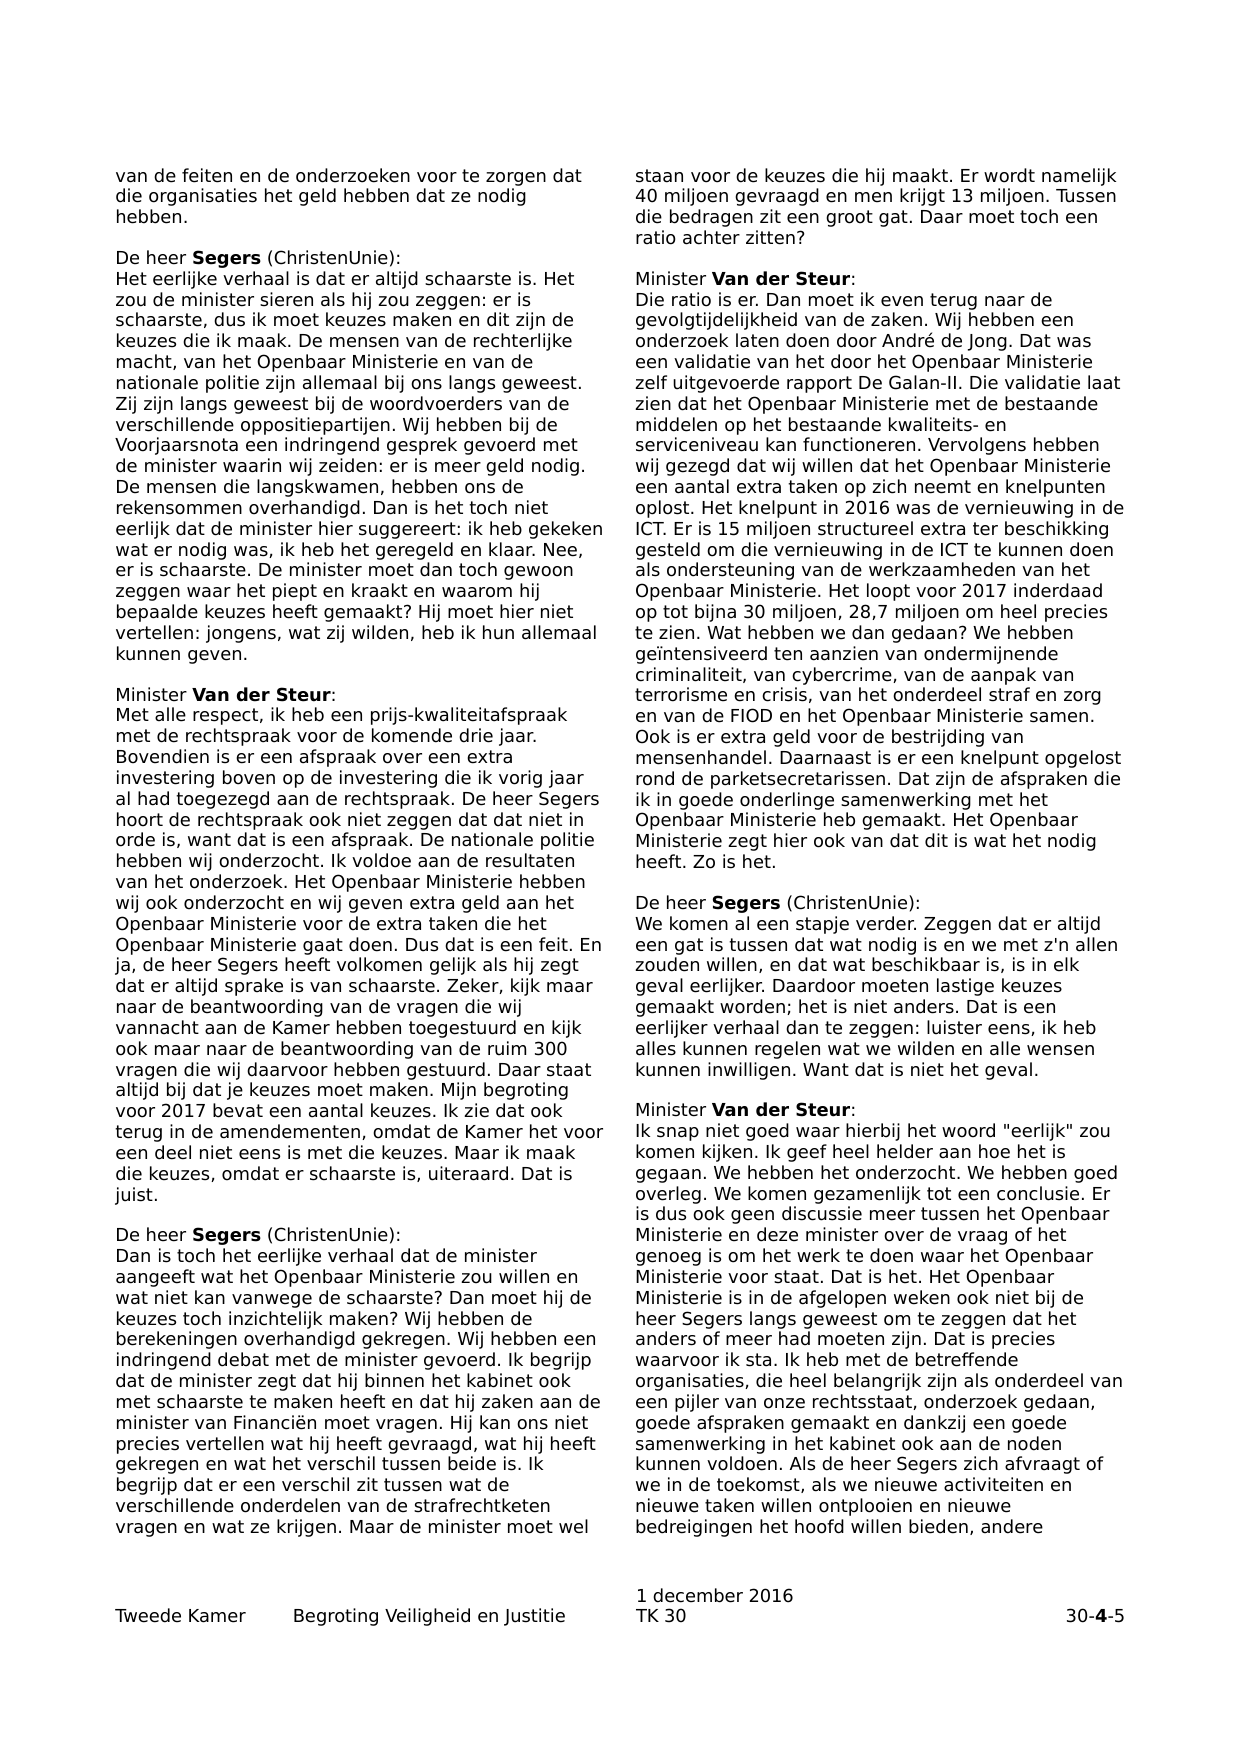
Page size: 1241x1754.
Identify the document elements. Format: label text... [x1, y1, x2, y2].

text Ik snap niet goed waar hierbij het woord "eerlijk" zou komen kijken. Ik geef heel helder aan hoe het is gegaan. We hebben het onderzocht. We hebben goed overleg. We komen gezamenlijk tot een conclusie. Er is dus ook geen discussie meer tussen het Openbaar Ministerie en deze minister over de vraag of het genoeg is om het werk te doen waar het Openbaar Ministerie voor staat. Dat is het. Het Openbaar Ministerie is in de afgelopen weken ook niet bij de heer Segers langs geweest om te zeggen dat het anders of meer had moeten zijn. Dat is precies waarvoor ik sta. Ik heb met de betreffende organisaties, die heel belangrijk zijn als onderdeel van een pijler van onze rechtsstaat, onderzoek gedaan, goede afspraken gemaakt en dankzij een goede samenwerking in het kabinet ook aan de noden kunnen voldoen. Als de heer Segers zich afvraagt of we in de toekomst, als we nieuwe activiteiten en nieuwe taken willen ontplooien en nieuwe bedreigingen het hoofd willen bieden, andere [635, 1121, 1125, 1537]
text Met alle respect, ik heb een prijs-kwaliteitafspraak met de rechtspraak voor de komende drie jaar. Bovendien is er een afspraak over een extra investering boven op de investering die ik vorig jaar al had toegezegd aan de rechtspraak. De heer Segers hoort de rechtspraak ook niet zeggen dat dat niet in orde is, want dat is een afspraak. De nationale politie hebben wij onderzocht. Ik voldoe aan de resultaten van het onderzoek. Het Openbaar Ministerie hebben wij ook onderzocht en wij geven extra geld aan het Openbaar Ministerie voor de extra taken die het Openbaar Ministerie gaat doen. Dus dat is een feit. En ja, de heer Segers heeft volkomen gelijk als hij zegt dat er altijd sprake is van schaarste. Zeker, kijk maar naar de beantwoording van de vragen die wij vannacht aan de Kamer hebben toegestuurd en kijk ook maar naar de beantwoording van de ruim 300 vragen die wij daarvoor hebben gestuurd. Daar staat altijd bij dat je keuzes moet maken. Mijn begroting voor 2017 bevat een aantal keuzes. Ik zie dat ook terug in de amendementen, omdat de Kamer het voor een deel niet eens is met die keuzes. Maar ik maak die keuzes, omdat er schaarste is, uiteraard. Dat is juist. [115, 705, 605, 1205]
text Minister Van der Steur: [115, 684, 605, 705]
text Die ratio is er. Dan moet ik even terug naar de gevolgtijdelijkheid van de zaken. Wij hebben een onderzoek laten doen door André de Jong. Dat was een validatie van het door het Openbaar Ministerie zelf uitgevoerde rapport De Galan-II. Die validatie laat zien dat het Openbaar Ministerie met de bestaande middelen op het bestaande kwaliteits- en serviceniveau kan functioneren. Vervolgens hebben wij gezegd dat wij willen dat het Openbaar Ministerie een aantal extra taken op zich neemt en knelpunten oplost. Het knelpunt in 2016 was de vernieuwing in de ICT. Er is 15 miljoen structureel extra ter beschikking gesteld om die vernieuwing in de ICT te kunnen doen als ondersteuning van de werkzaamheden van het Openbaar Ministerie. Het loopt voor 2017 inderdaad op tot bijna 30 miljoen, 28,7 miljoen om heel precies te zien. Wat hebben we dan gedaan? We hebben geïntensiveerd ten aanzien van ondermijnende criminaliteit, van cybercrime, van de aanpak van terrorisme en crisis, van het onderdeel straf en zorg en van de FIOD en het Openbaar Ministerie samen. Ook is er extra geld voor de bestrijding van mensenhandel. Daarnaast is er een knelpunt opgelost rond de parketsecretarissen. Dat zijn de afspraken die ik in goede onderlinge samenwerking met het Openbaar Ministerie heb gemaakt. Het Openbaar Ministerie zegt hier ook van dat dit is wat het nodig heeft. Zo is het. [635, 289, 1125, 873]
text Dan is toch het eerlijke verhaal dat de minister aangeeft wat het Openbaar Ministerie zou willen en wat niet kan vanwege de schaarste? Dan moet hij de keuzes toch inzichtelijk maken? Wij hebben de berekeningen overhandigd gekregen. Wij hebben een indringend debat met de minister gevoerd. Ik begrijp dat de minister zegt dat hij binnen het kabinet ook met schaarste te maken heeft en dat hij zaken aan de minister van Financiën moet vragen. Hij kan ons niet precies vertellen wat hij heeft gevraagd, wat hij heeft gekregen en wat het verschil tussen beide is. Ik begrijp dat er een verschil zit tussen wat de verschillende onderdelen van de strafrechtketen vragen en wat ze krijgen. Maar de minister moet wel [115, 1246, 605, 1537]
text Het eerlijke verhaal is dat er altijd schaarste is. Het zou de minister sieren als hij zou zeggen: er is schaarste, dus ik moet keuzes maken en dit zijn de keuzes die ik maak. De mensen van de rechterlijke macht, van het Openbaar Ministerie en van de nationale politie zijn allemaal bij ons langs geweest. Zij zijn langs geweest bij de woordvoerders van de verschillende oppositiepartijen. Wij hebben bij de Voorjaarsnota een indringend gesprek gevoerd met de minister waarin wij zeiden: er is meer geld nodig. De mensen die langskwamen, hebben ons de rekensommen overhandigd. Dan is het toch niet eerlijk dat de minister hier suggereert: ik heb gekeken wat er nodig was, ik heb het geregeld en klaar. Nee, er is schaarste. De minister moet dan toch gewoon zeggen waar het piept en kraakt en waarom hij bepaalde keuzes heeft gemaakt? Hij moet hier niet vertellen: jongens, wat zij wilden, heb ik hun allemaal kunnen geven. [115, 268, 605, 664]
text We komen al een stapje verder. Zeggen dat er altijd een gat is tussen dat wat nodig is en we met z'n allen zouden willen, en dat wat beschikbaar is, is in elk geval eerlijker. Daardoor moeten lastige keuzes gemaakt worden; het is niet anders. Dat is een eerlijker verhaal dan te zeggen: luister eens, ik heb alles kunnen regelen wat we wilden en alle wensen kunnen inwilligen. Want dat is niet het geval. [635, 913, 1125, 1080]
text staan voor de keuzes die hij maakt. Er wordt namelijk 40 miljoen gevraagd en men krijgt 13 miljoen. Tussen die bedragen zit een groot gat. Daar moet toch een ratio achter zitten? [635, 165, 1125, 249]
text van de feiten en de onderzoeken voor te zorgen dat die organisaties het geld hebben dat ze nodig hebben. [115, 165, 605, 228]
text De heer Segers (ChristenUnie): [635, 893, 1125, 913]
text Minister Van der Steur: [635, 269, 1125, 289]
text De heer Segers (ChristenUnie): [115, 1225, 605, 1246]
text De heer Segers (ChristenUnie): [115, 248, 605, 268]
text Minister Van der Steur: [635, 1100, 1125, 1121]
